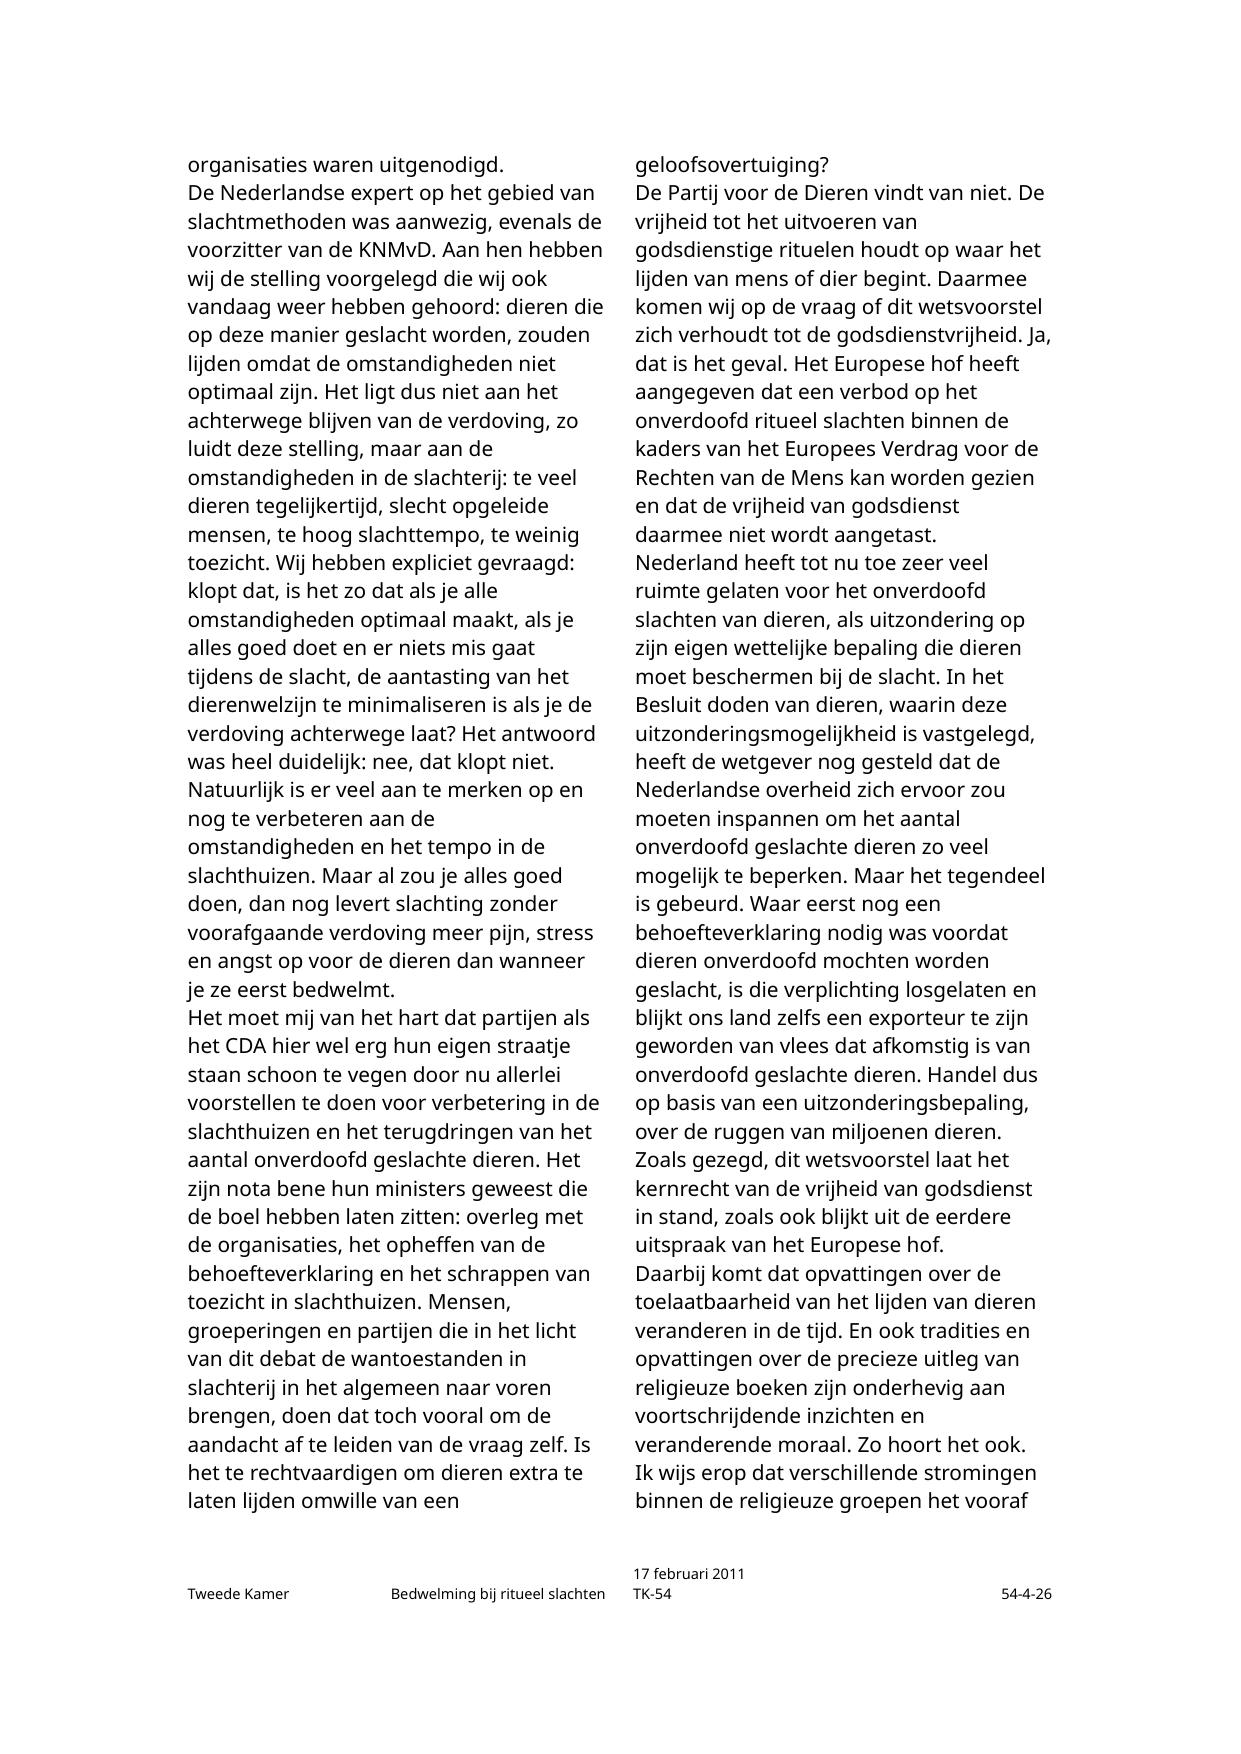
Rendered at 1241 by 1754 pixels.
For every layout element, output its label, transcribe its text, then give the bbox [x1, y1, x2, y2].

text De Partij voor de Dieren vindt van niet. De vrijheid tot het uitvoeren van godsdienstige rituelen houdt op waar het lijden van mens of dier begint. Daarmee komen wij op de vraag of dit wetsvoorstel zich verhoudt tot de godsdienstvrijheid. Ja, dat is het geval. Het Europese hof heeft aangegeven dat een verbod op het onverdoofd ritueel slachten binnen de kaders van het Europees Verdrag voor de Rechten van de Mens kan worden gezien en dat de vrijheid van godsdienst daarmee niet wordt aangetast. [635, 178, 1053, 548]
text Het moet mij van het hart dat partijen als het CDA hier wel erg hun eigen straatje staan schoon te vegen door nu allerlei voorstellen te doen voor verbetering in de slachthuizen en het terugdringen van het aantal onverdoofd geslachte dieren. Het zijn nota bene hun ministers geweest die de boel hebben laten zitten: overleg met de organisaties, het opheffen van de behoefteverklaring en het schrappen van toezicht in slachthuizen. Mensen, groeperingen en partijen die in het licht van dit debat de wantoestanden in slachterij in het algemeen naar voren brengen, doen dat toch vooral om de aandacht af te leiden van de vraag zelf. Is het te rechtvaardigen om dieren extra te laten lijden omwille van een [187, 1003, 605, 1515]
text geloofsovertuiging? [635, 150, 1053, 178]
text De Nederlandse expert op het gebied van slachtmethoden was aanwezig, evenals de voorzitter van de KNMvD. Aan hen hebben wij de stelling voorgelegd die wij ook vandaag weer hebben gehoord: dieren die op deze manier geslacht worden, zouden lijden omdat de omstandigheden niet optimaal zijn. Het ligt dus niet aan het achterwege blijven van de verdoving, zo luidt deze stelling, maar aan de omstandigheden in de slachterij: te veel dieren tegelijkertijd, slecht opgeleide mensen, te hoog slachttempo, te weinig toezicht. Wij hebben expliciet gevraagd: klopt dat, is het zo dat als je alle omstandigheden optimaal maakt, als je alles goed doet en er niets mis gaat tijdens de slacht, de aantasting van het dierenwelzijn te minimaliseren is als je de verdoving achterwege laat? Het antwoord was heel duidelijk: nee, dat klopt niet. Natuurlijk is er veel aan te merken op en nog te verbeteren aan de omstandigheden en het tempo in de slachthuizen. Maar al zou je alles goed doen, dan nog levert slachting zonder voorafgaande verdoving meer pijn, stress en angst op voor de dieren dan wanneer je ze eerst bedwelmt. [187, 178, 605, 1003]
text Nederland heeft tot nu toe zeer veel ruimte gelaten voor het onverdoofd slachten van dieren, als uitzondering op zijn eigen wettelijke bepaling die dieren moet beschermen bij de slacht. In het Besluit doden van dieren, waarin deze uitzonderingsmogelijkheid is vastgelegd, heeft de wetgever nog gesteld dat de Nederlandse overheid zich ervoor zou moeten inspannen om het aantal onverdoofd geslachte dieren zo veel mogelijk te beperken. Maar het tegendeel is gebeurd. Waar eerst nog een behoefteverklaring nodig was voordat dieren onverdoofd mochten worden geslacht, is die verplichting losgelaten en blijkt ons land zelfs een exporteur te zijn geworden van vlees dat afkomstig is van onverdoofd geslachte dieren. Handel dus op basis van een uitzonderingsbepaling, over de ruggen van miljoenen dieren. [635, 548, 1053, 1145]
text Ik wijs erop dat verschillende stromingen binnen de religieuze groepen het vooraf [635, 1458, 1053, 1515]
text organisaties waren uitgenodigd. [187, 150, 605, 178]
text Zoals gezegd, dit wetsvoorstel laat het kernrecht van de vrijheid van godsdienst in stand, zoals ook blijkt uit de eerdere uitspraak van het Europese hof. [635, 1145, 1053, 1259]
text Daarbij komt dat opvattingen over de toelaatbaarheid van het lijden van dieren veranderen in de tijd. En ook tradities en opvattingen over de precieze uitleg van religieuze boeken zijn onderhevig aan voortschrijdende inzichten en veranderende moraal. Zo hoort het ook. [635, 1259, 1053, 1458]
